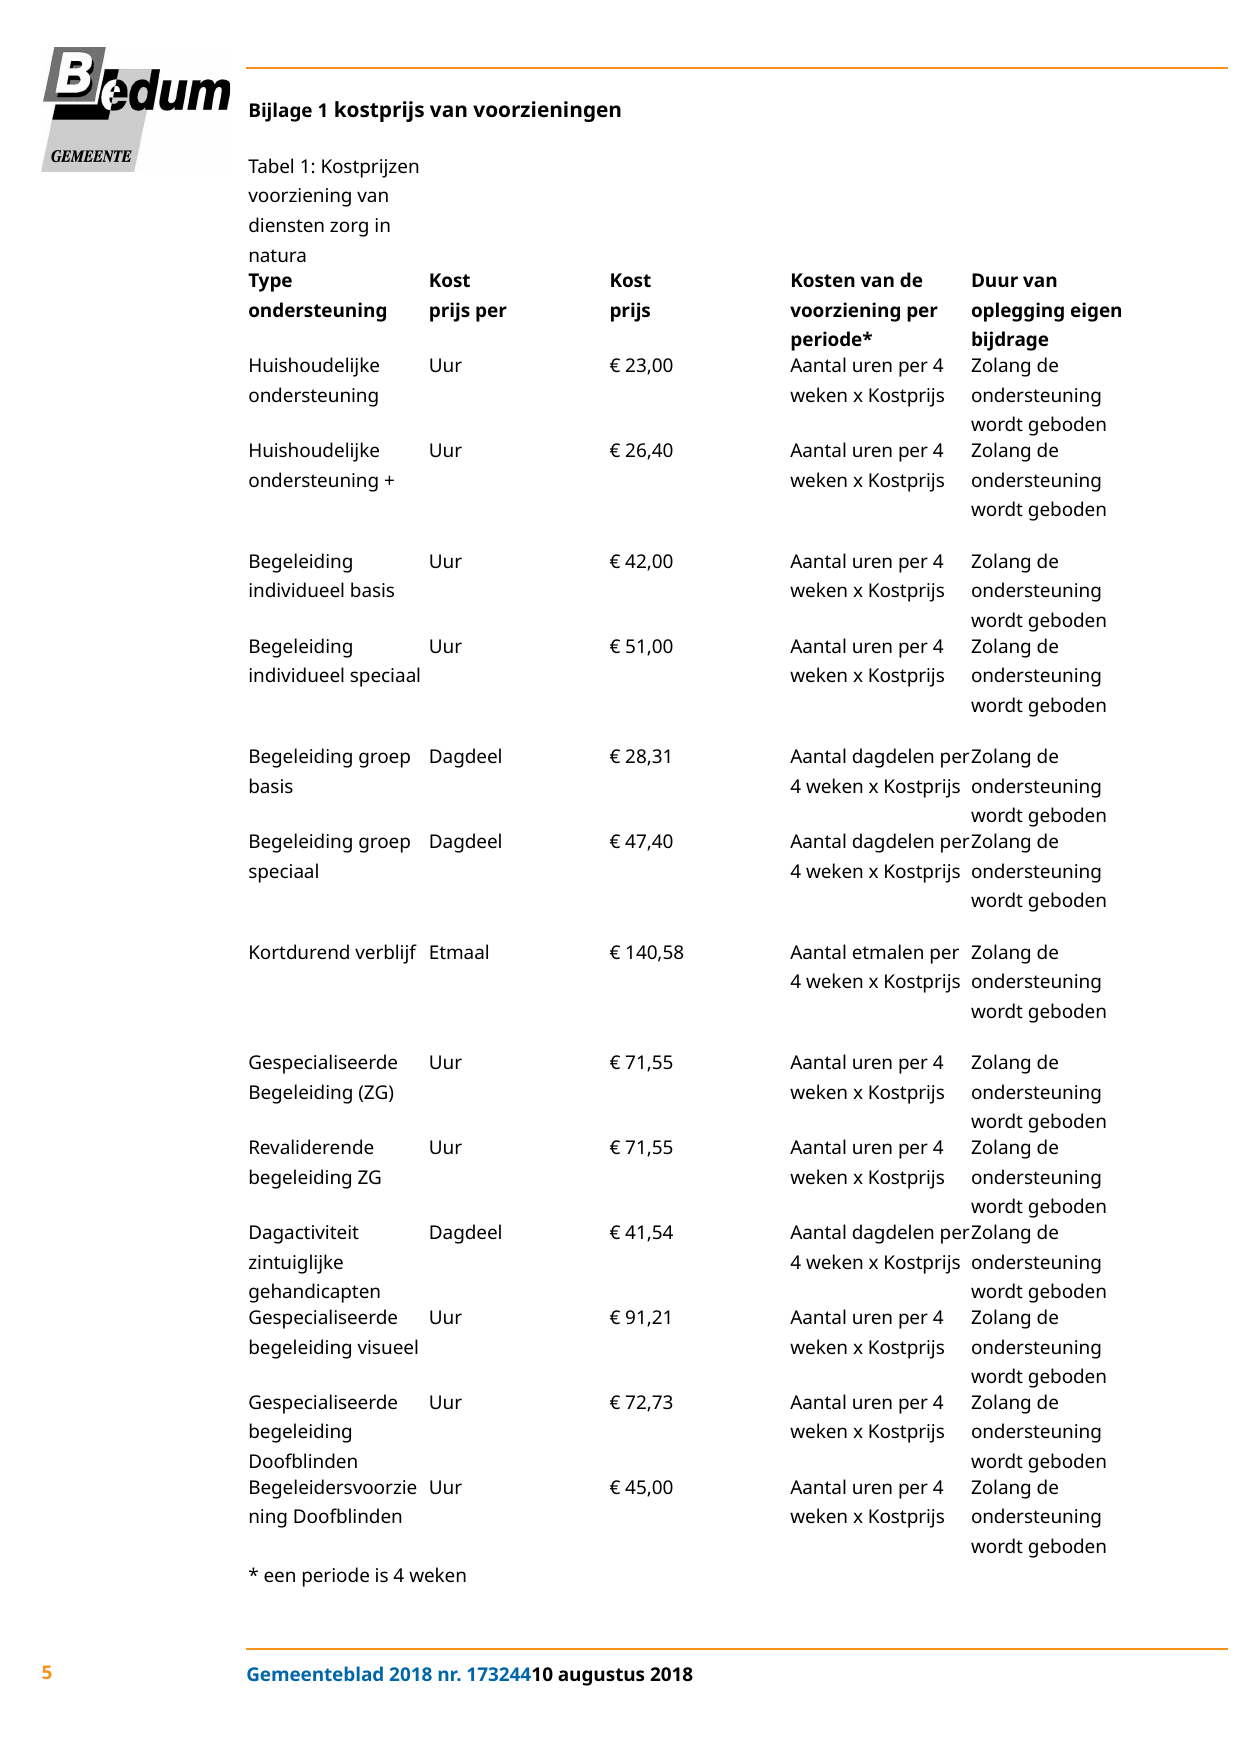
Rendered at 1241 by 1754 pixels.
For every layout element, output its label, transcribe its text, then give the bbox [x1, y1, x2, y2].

picture [41, 47, 231, 172]
table_cell Zolang de ondersteuning wordt geboden [971, 1135, 1152, 1219]
table_cell Gespecialiseerde begeleiding visueel [248, 1304, 429, 1389]
table_cell Uur [429, 548, 609, 633]
table_cell [790, 913, 971, 939]
table_cell Uur [429, 1050, 609, 1134]
table_cell € 45,00 [609, 1474, 790, 1559]
table_cell [248, 522, 429, 548]
table_cell Aantal dagdelen per 4 weken x Kostprijs [790, 744, 971, 828]
table_cell [429, 1024, 609, 1049]
table_cell Dagdeel [429, 828, 609, 913]
table_cell Begeleiding groep speciaal [248, 828, 429, 913]
table_cell [609, 913, 790, 939]
table_cell Type ondersteuning [248, 268, 429, 352]
table_cell Zolang de ondersteuning wordt geboden [971, 1219, 1152, 1304]
table_cell Aantal uren per 4 weken x Kostprijs [790, 437, 971, 522]
table_cell [248, 718, 429, 743]
table_cell € 140,58 [609, 939, 790, 1024]
table_cell Zolang de ondersteuning wordt geboden [971, 437, 1152, 522]
table_cell € 42,00 [609, 548, 790, 633]
text Bijlage 1 kostprijs van voorzieningen [248, 95, 1152, 123]
table_cell Kost prijs [609, 268, 790, 352]
table_cell Kost prijs per [429, 268, 609, 352]
table_cell Dagdeel [429, 1219, 609, 1304]
table_cell Begeleiding individueel speciaal [248, 633, 429, 718]
table_cell € 71,55 [609, 1050, 790, 1134]
table_cell Uur [429, 1474, 609, 1559]
table_cell € 47,40 [609, 828, 790, 913]
table_cell € 26,40 [609, 437, 790, 522]
table_cell Aantal dagdelen per 4 weken x Kostprijs [790, 828, 971, 913]
table_cell Huishoudelijke ondersteuning [248, 353, 429, 437]
table_cell Zolang de ondersteuning wordt geboden [971, 1389, 1152, 1474]
table_cell Huishoudelijke ondersteuning + [248, 437, 429, 522]
table_cell Uur [429, 633, 609, 718]
table_cell [790, 522, 971, 548]
table_cell [609, 1024, 790, 1049]
table_cell Uur [429, 1304, 609, 1389]
table_cell € 23,00 [609, 353, 790, 437]
table_cell Kosten van de voorziening per periode* [790, 268, 971, 352]
table_cell Uur [429, 437, 609, 522]
table_cell Begeleiding groep basis [248, 744, 429, 828]
table_cell Aantal uren per 4 weken x Kostprijs [790, 548, 971, 633]
table_cell Etmaal [429, 939, 609, 1024]
table_header Tabel 1: Kostprijzen voorziening van diensten zorg in natura [248, 153, 429, 267]
table_cell Aantal uren per 4 weken x Kostprijs [790, 1304, 971, 1389]
table_cell Dagdeel [429, 744, 609, 828]
table_cell Zolang de ondersteuning wordt geboden [971, 939, 1152, 1024]
table_cell [790, 1024, 971, 1049]
table_cell Zolang de ondersteuning wordt geboden [971, 1050, 1152, 1134]
table_cell Zolang de ondersteuning wordt geboden [971, 828, 1152, 913]
table_cell Aantal etmalen per 4 weken x Kostprijs [790, 939, 971, 1024]
table_cell Revaliderende begeleiding ZG [248, 1135, 429, 1219]
table_cell € 71,55 [609, 1135, 790, 1219]
table_cell Aantal uren per 4 weken x Kostprijs [790, 353, 971, 437]
table_cell Zolang de ondersteuning wordt geboden [971, 633, 1152, 718]
table_cell € 72,73 [609, 1389, 790, 1474]
table_cell [248, 913, 429, 939]
table_cell [971, 522, 1152, 548]
table_cell Dagactiviteit zintuiglijke gehandicapten [248, 1219, 429, 1304]
table_cell [429, 913, 609, 939]
table_cell Zolang de ondersteuning wordt geboden [971, 744, 1152, 828]
table_cell Uur [429, 1389, 609, 1474]
table_cell Aantal uren per 4 weken x Kostprijs [790, 1050, 971, 1134]
table_cell € 41,54 [609, 1219, 790, 1304]
table_cell € 51,00 [609, 633, 790, 718]
table_cell Uur [429, 353, 609, 437]
table_cell Zolang de ondersteuning wordt geboden [971, 1474, 1152, 1559]
table_cell Zolang de ondersteuning wordt geboden [971, 548, 1152, 633]
table_cell Zolang de ondersteuning wordt geboden [971, 1304, 1152, 1389]
table_cell Uur [429, 1135, 609, 1219]
table_cell [971, 718, 1152, 743]
table_cell [971, 1024, 1152, 1049]
table_cell Aantal uren per 4 weken x Kostprijs [790, 1474, 971, 1559]
table_cell [971, 913, 1152, 939]
table_cell [429, 522, 609, 548]
table_cell Aantal uren per 4 weken x Kostprijs [790, 1389, 971, 1474]
table_cell [609, 718, 790, 743]
table_cell Aantal uren per 4 weken x Kostprijs [790, 633, 971, 718]
table_cell Gespecialiseerde begeleiding Doofblinden [248, 1389, 429, 1474]
table_cell [790, 718, 971, 743]
table_cell € 91,21 [609, 1304, 790, 1389]
table_cell [248, 1024, 429, 1049]
table_cell Aantal uren per 4 weken x Kostprijs [790, 1135, 971, 1219]
table_cell Zolang de ondersteuning wordt geboden [971, 353, 1152, 437]
table_cell Begeleidersvoorziening Doofblinden [248, 1474, 429, 1559]
table_cell € 28,31 [609, 744, 790, 828]
table_cell Gespecialiseerde Begeleiding (ZG) [248, 1050, 429, 1134]
table_cell [609, 522, 790, 548]
table_cell Kortdurend verblijf [248, 939, 429, 1024]
table_cell Begeleiding individueel basis [248, 548, 429, 633]
table_cell [429, 718, 609, 743]
text * een periode is 4 weken [248, 1562, 1152, 1588]
table_cell Duur van oplegging eigen bijdrage [971, 268, 1152, 352]
table_cell Aantal dagdelen per 4 weken x Kostprijs [790, 1219, 971, 1304]
